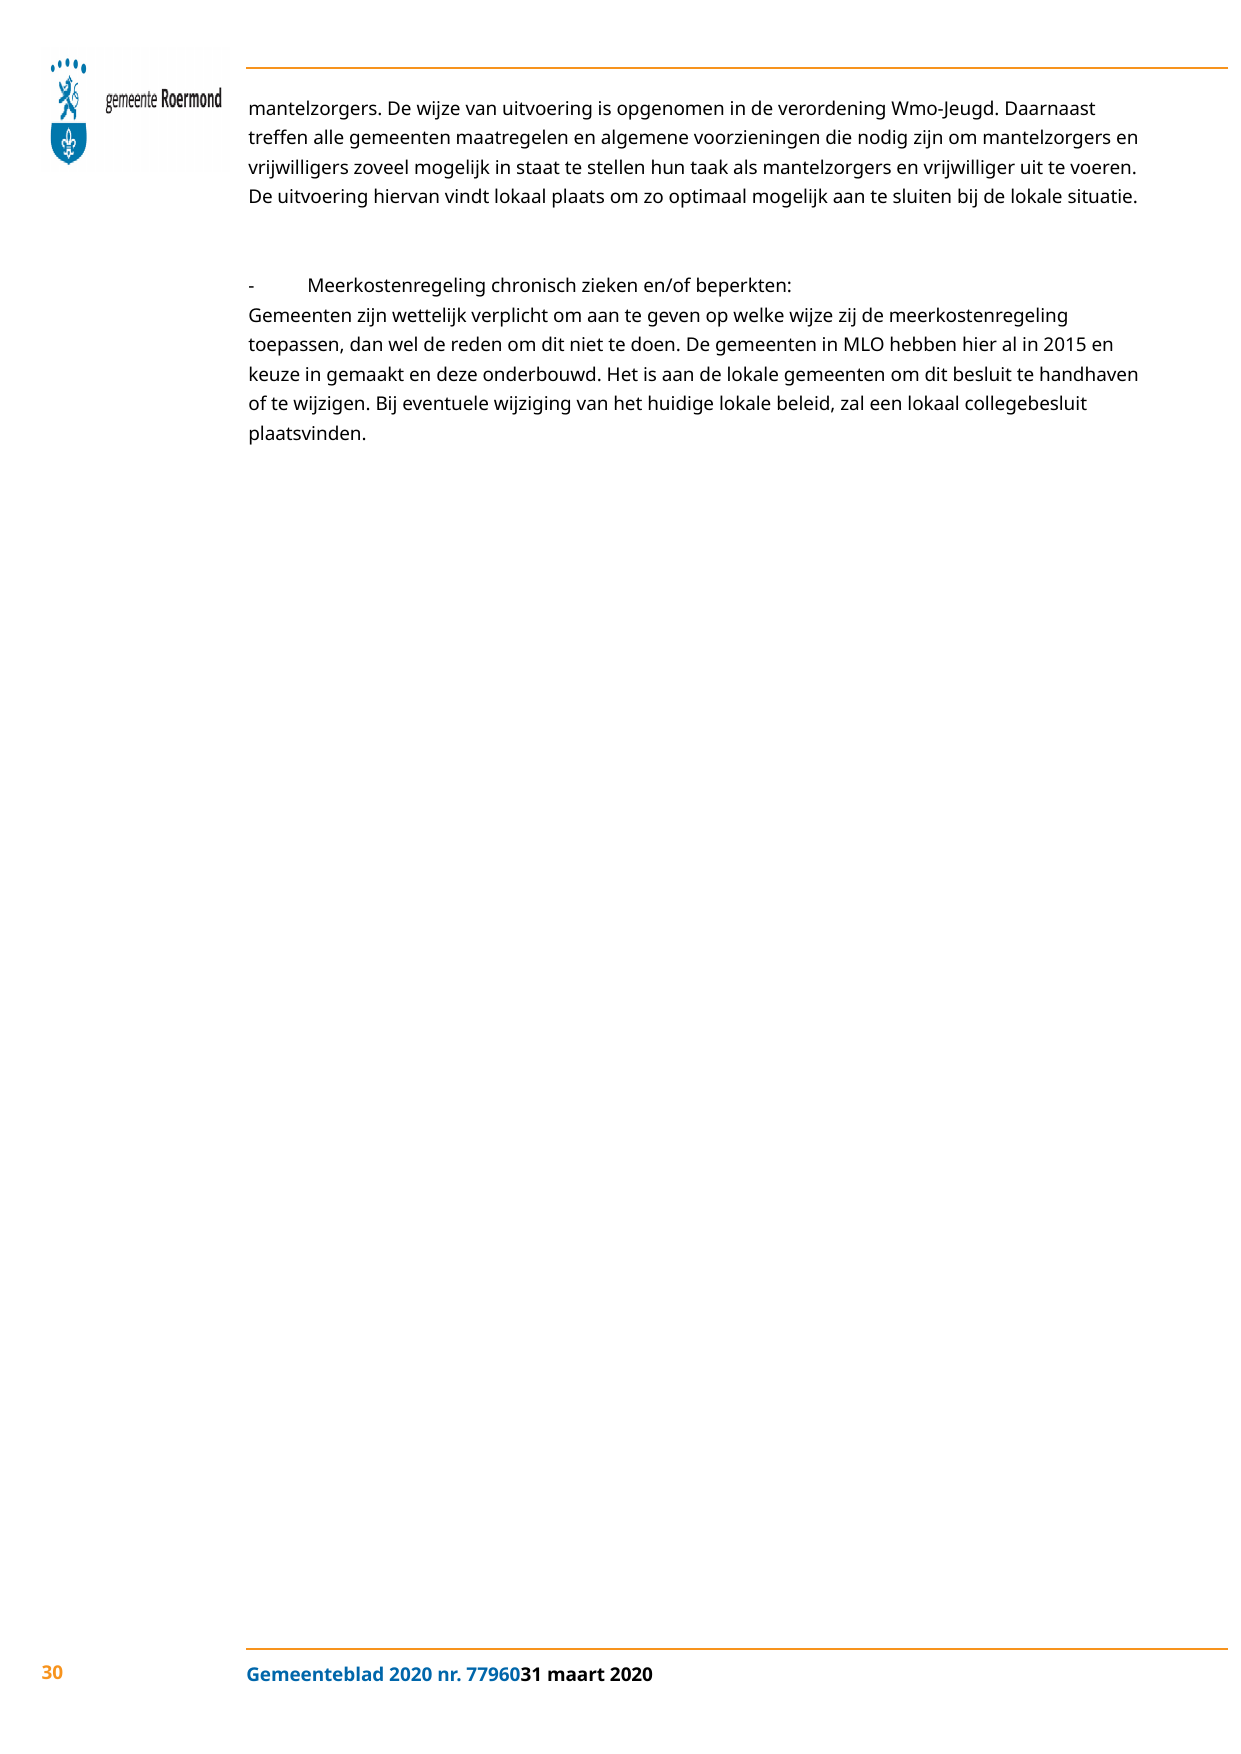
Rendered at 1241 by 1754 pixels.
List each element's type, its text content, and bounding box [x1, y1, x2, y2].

picture [41, 47, 231, 172]
text Gemeenten zijn wettelijk verplicht om aan te geven op welke wijze zij de meerkostenregeling toepassen, dan wel de reden om dit niet te doen. De gemeenten in MLO hebben hier al in 2015 en keuze in gemaakt en deze onderbouwd. Het is aan de lokale gemeenten om dit besluit te handhaven of te wijzigen. Bij eventuele wijziging van het huidige lokale beleid, zal een lokaal collegebesluit plaatsvinden. [248, 302, 1152, 446]
text mantelzorgers. De wijze van uitvoering is opgenomen in de verordening Wmo-Jeugd. Daarnaast treffen alle gemeenten maatregelen en algemene voorzieningen die nodig zijn om mantelzorgers en vrijwilligers zoveel mogelijk in staat te stellen hun taak als mantelzorgers en vrijwilliger uit te voeren. De uitvoering hiervan vindt lokaal plaats om zo optimaal mogelijk aan te sluiten bij de lokale situatie. [248, 95, 1152, 209]
list Meerkostenregeling chronisch zieken en/of beperkten: [248, 272, 1152, 298]
